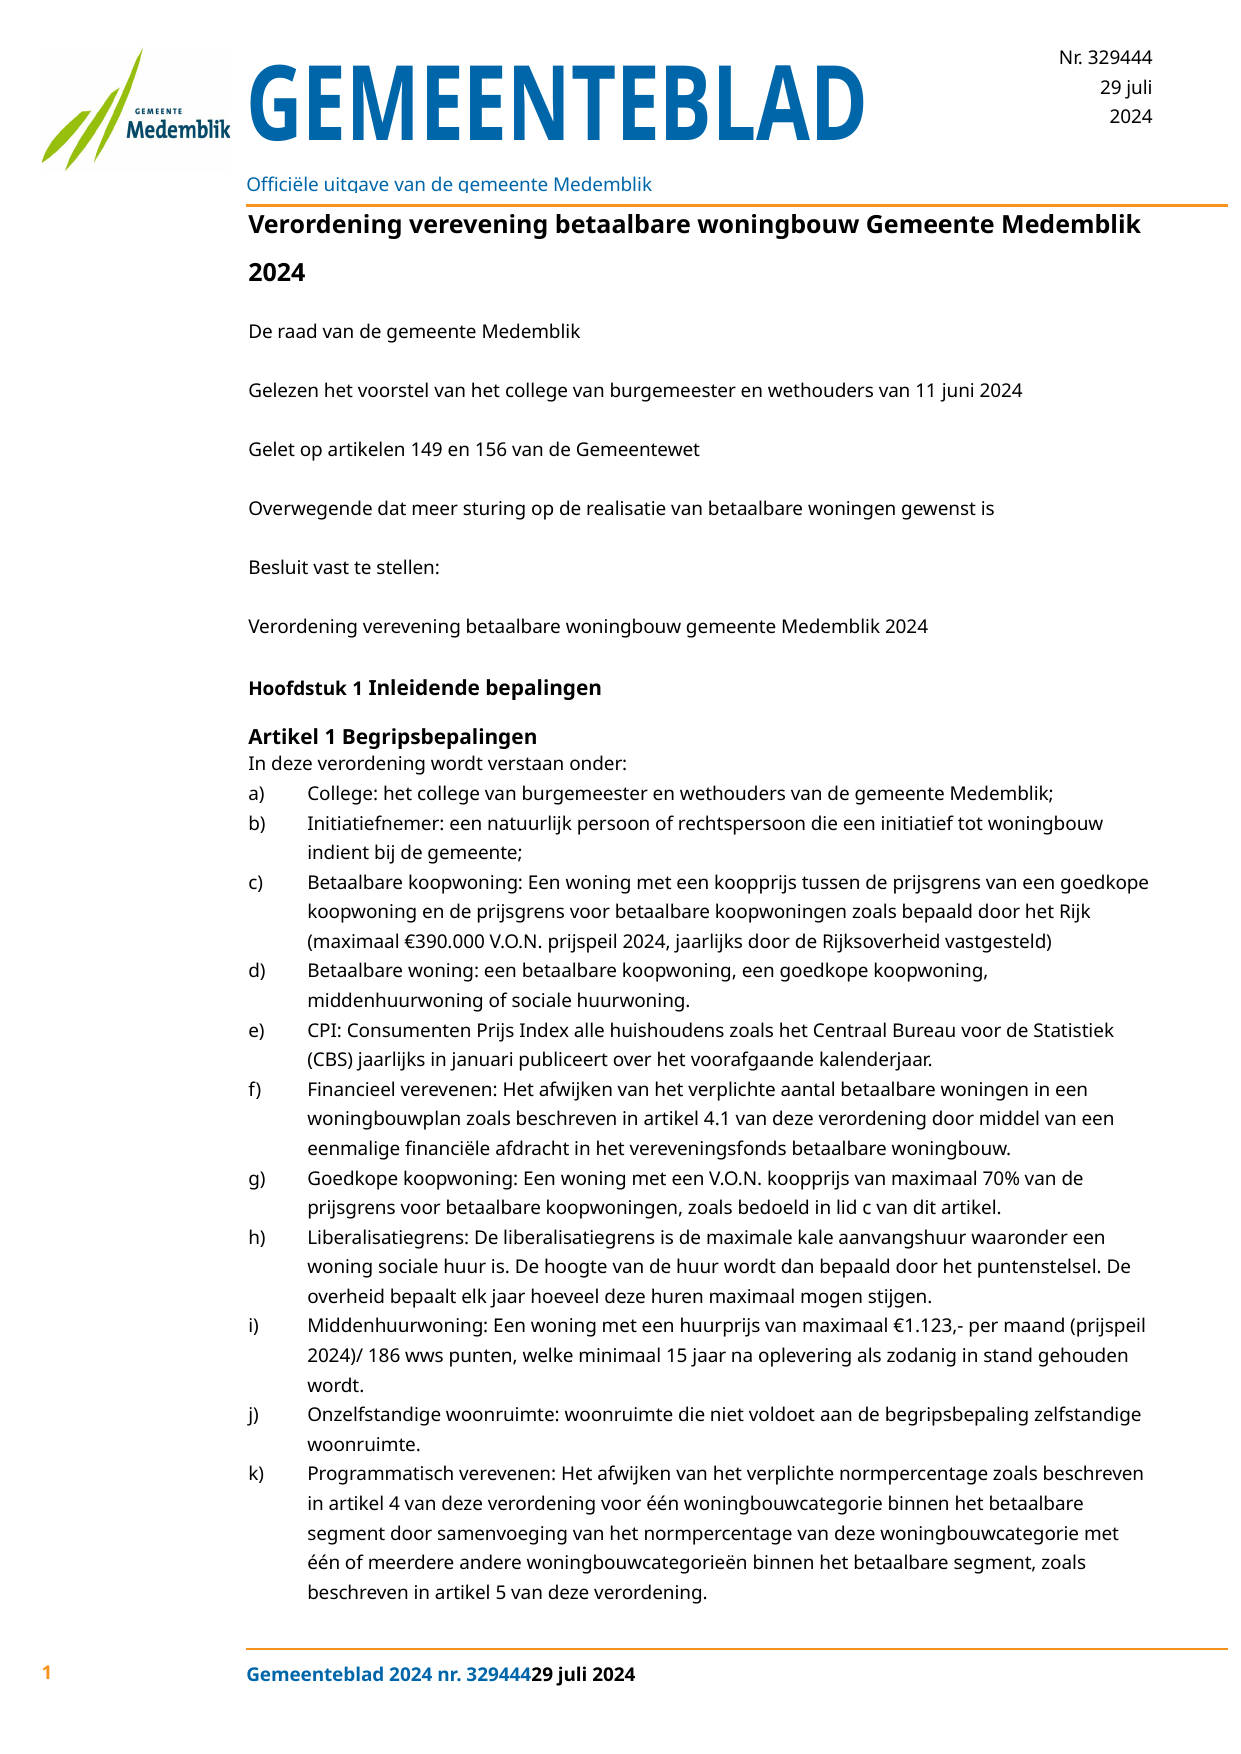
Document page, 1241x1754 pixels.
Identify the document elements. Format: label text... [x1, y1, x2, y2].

text Hoofdstuk 1 Inleidende bepalingen [248, 673, 1152, 701]
list Financieel verevenen: Het afwijken van het verplichte aantal betaalbare woningen in een woningbouwplan zoals beschreven in artikel 4.1 van deze verordening door middel van een eenmalige financiële afdracht in het vereveningsfonds betaalbare woningbouw. [248, 1076, 1152, 1161]
text Besluit vast te stellen: [248, 554, 1152, 580]
list CPI: Consumenten Prijs Index alle huishoudens zoals het Centraal Bureau voor de Statistiek (CBS) jaarlijks in januari publiceert over het voorafgaande kalenderjaar. [248, 1017, 1152, 1072]
text Gelet op artikelen 149 en 156 van de Gemeentewet [248, 436, 1152, 462]
text Verordening verevening betaalbare woningbouw gemeente Medemblik 2024 [248, 614, 1152, 639]
text Verordening verevening betaalbare woningbouw Gemeente Medemblik 2024 [248, 207, 1152, 288]
list Betaalbare woning: een betaalbare koopwoning, een goedkope koopwoning, middenhuurwoning of sociale huurwoning. [248, 958, 1152, 1013]
text Artikel 1 Begripsbepalingen [248, 722, 1152, 751]
text In deze verordening wordt verstaan onder: [248, 751, 1152, 776]
list Programmatisch verevenen: Het afwijken van het verplichte normpercentage zoals beschreven in artikel 4 van deze verordening voor één woningbouwcategorie binnen het betaalbare segment door samenvoeging van het normpercentage van deze woningbouwcategorie met één of meerdere andere woningbouwcategorieën binnen het betaalbare segment, zoals beschreven in artikel 5 van deze verordening. [248, 1461, 1152, 1605]
list College: het college van burgemeester en wethouders van de gemeente Medemblik; [248, 780, 1152, 806]
text De raad van de gemeente Medemblik [248, 318, 1152, 344]
list Betaalbare koopwoning: Een woning met een koopprijs tussen de prijsgrens van een goedkope koopwoning en de prijsgrens voor betaalbare koopwoningen zoals bepaald door het Rijk (maximaal €390.000 V.O.N. prijspeil 2024, jaarlijks door de Rijksoverheid vastgesteld) [248, 869, 1152, 954]
list Liberalisatiegrens: De liberalisatiegrens is de maximale kale aanvangshuur waaronder een woning sociale huur is. De hoogte van de huur wordt dan bepaald door het puntenstelsel. De overheid bepaalt elk jaar hoeveel deze huren maximaal mogen stijgen. [248, 1224, 1152, 1309]
text Gelezen het voorstel van het college van burgemeester en wethouders van 11 juni 2024 [248, 377, 1152, 403]
list Onzelfstandige woonruimte: woonruimte die niet voldoet aan de begripsbepaling zelfstandige woonruimte. [248, 1401, 1152, 1457]
picture [41, 47, 231, 172]
list Initiatiefnemer: een natuurlijk persoon of rechtspersoon die een initiatief tot woningbouw indient bij de gemeente; [248, 810, 1152, 865]
text Overwegende dat meer sturing op de realisatie van betaalbare woningen gewenst is [248, 495, 1152, 521]
list Middenhuurwoning: Een woning met een huurprijs van maximaal €1.123,- per maand (prijspeil 2024)/ 186 wws punten, welke minimaal 15 jaar na oplevering als zodanig in stand gehouden wordt. [248, 1313, 1152, 1398]
list Goedkope koopwoning: Een woning met een V.O.N. koopprijs van maximaal 70% van de prijsgrens voor betaalbare koopwoningen, zoals bedoeld in lid c van dit artikel. [248, 1165, 1152, 1220]
